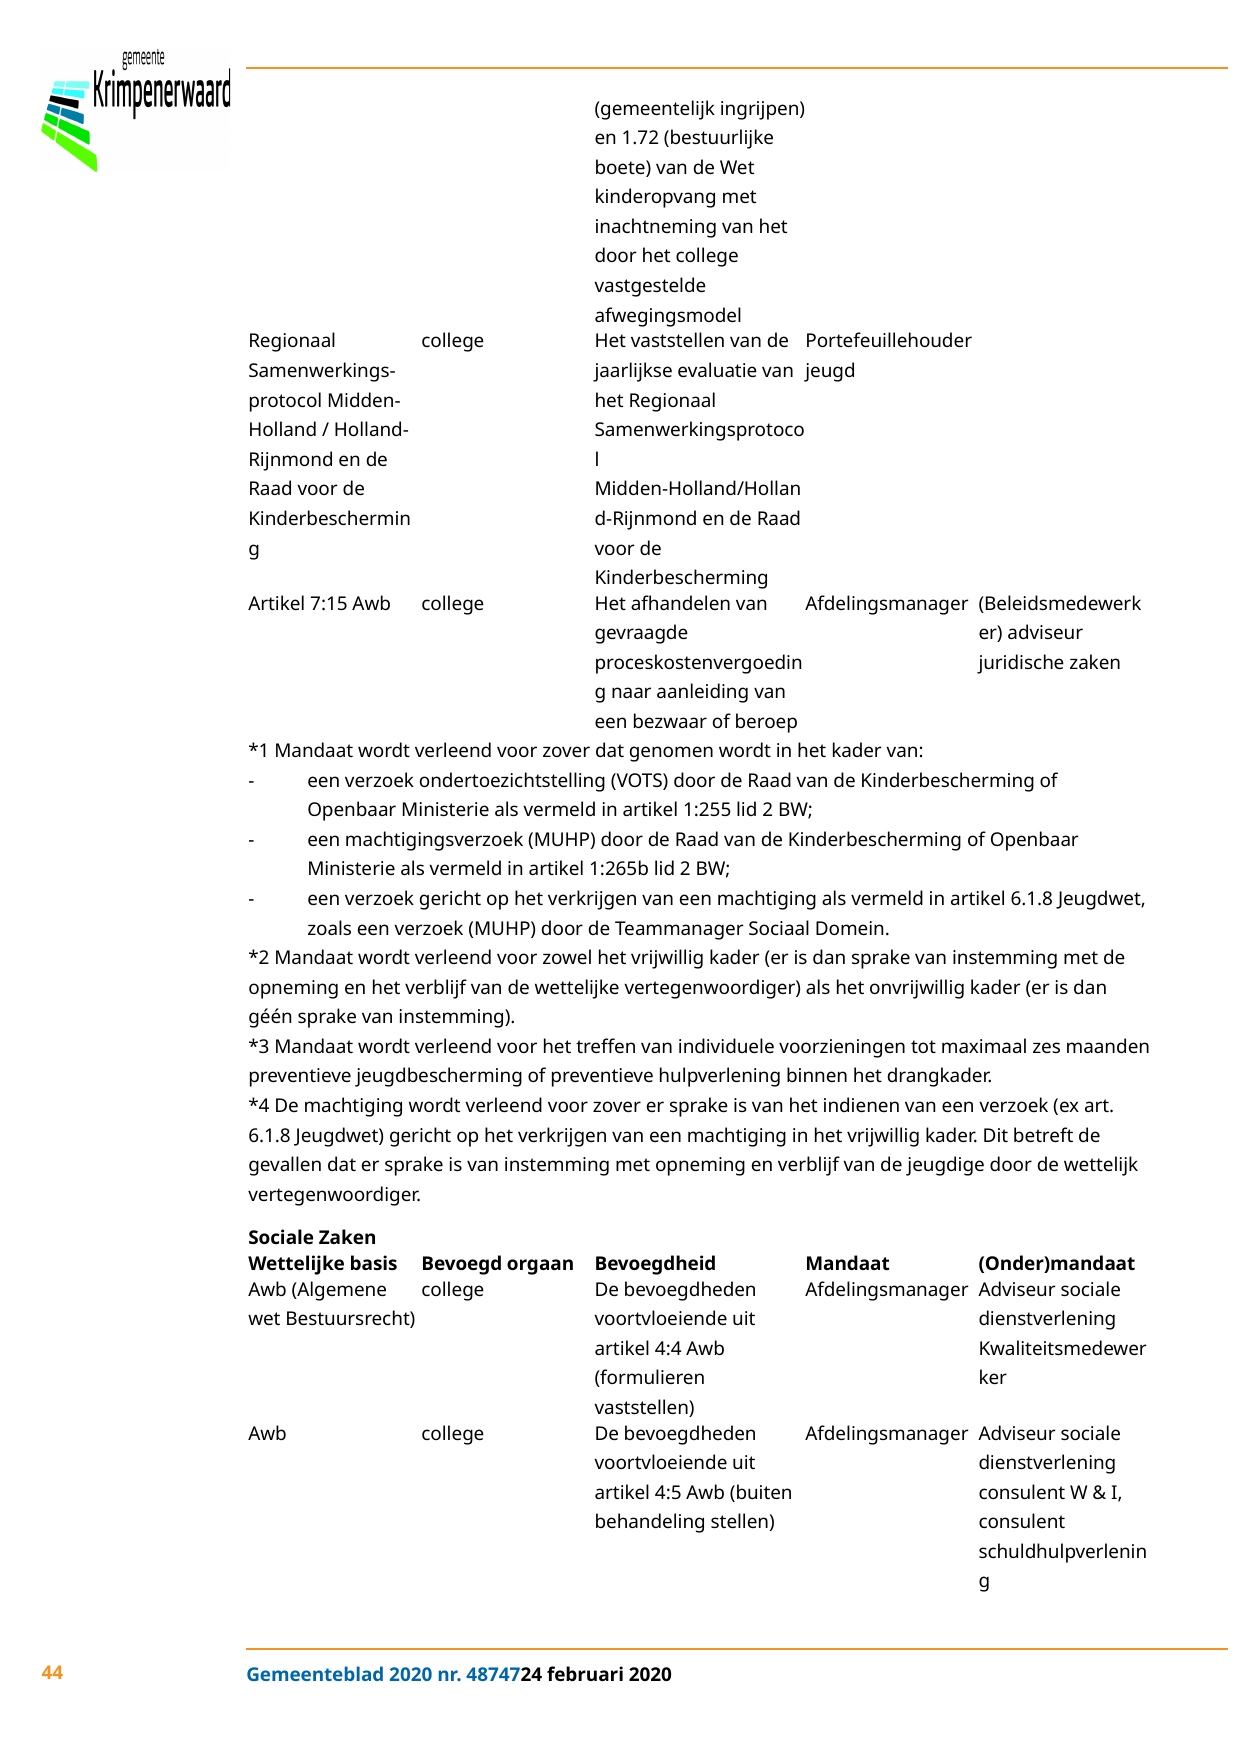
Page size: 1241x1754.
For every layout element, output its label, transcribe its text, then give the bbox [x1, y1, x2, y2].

table_cell college [421, 590, 594, 734]
table_cell Afdelingsmanager [805, 1276, 978, 1420]
text *2 Mandaat wordt verleend voor zowel het vrijwillig kader (er is dan sprake van instemming met de opneming en het verblijf van de wettelijke vertegenwoordiger) als het onvrijwillig kader (er is dan géén sprake van instemming). [248, 944, 1152, 1029]
list een machtigingsverzoek (MUHP) door de Raad van de Kinderbescherming of Openbaar Ministerie als vermeld in artikel 1:265b lid 2 BW; [248, 826, 1152, 881]
table_cell Adviseur sociale dienstverlening Kwaliteitsmedewerker [978, 1276, 1152, 1420]
list een verzoek ondertoezichtstelling (VOTS) door de Raad van de Kinderbescherming of Openbaar Ministerie als vermeld in artikel 1:255 lid 2 BW; [248, 767, 1152, 822]
table_cell college [421, 328, 594, 590]
table_cell Awb [248, 1420, 421, 1593]
table_cell college [421, 1420, 594, 1593]
table_cell college [421, 1276, 594, 1420]
table_cell [421, 95, 594, 328]
table_cell (Beleidsmedewerker) adviseur juridische zaken [978, 590, 1152, 734]
table_header Mandaat [805, 1250, 978, 1276]
table_header Bevoegd orgaan [421, 1250, 594, 1276]
text Sociale Zaken [248, 1224, 1152, 1250]
table_cell Het vaststellen van de jaarlijkse evaluatie van het Regionaal Samenwerkingsprotocol Midden-Holland/Holland-Rijnmond en de Raad voor de Kinderbescherming [594, 328, 805, 590]
table_cell Afdelingsmanager [805, 590, 978, 734]
table_cell [805, 95, 978, 328]
table_cell [978, 95, 1152, 328]
table_cell [248, 95, 421, 328]
table_header (Onder)mandaat [978, 1250, 1152, 1276]
table_cell De bevoegdheden voortvloeiende uit artikel 4:4 Awb (formulieren vaststellen) [594, 1276, 805, 1420]
table_cell Het afhandelen van gevraagde proceskostenvergoeding naar aanleiding van een bezwaar of beroep [594, 590, 805, 734]
table_cell Regionaal Samenwerkings-protocol Midden-Holland / Holland-Rijnmond en de Raad voor de Kinderbescherming [248, 328, 421, 590]
table_cell Portefeuillehouder jeugd [805, 328, 978, 590]
table_header Wettelijke basis [248, 1250, 421, 1276]
text *3 Mandaat wordt verleend voor het treffen van individuele voorzieningen tot maximaal zes maanden preventieve jeugdbescherming of preventieve hulpverlening binnen het drangkader. [248, 1033, 1152, 1088]
table_cell Afdelingsmanager [805, 1420, 978, 1593]
table_cell Adviseur sociale dienstverlening consulent W & I, consulent schuldhulpverlening [978, 1420, 1152, 1593]
table_header Bevoegdheid [594, 1250, 805, 1276]
text *4 De machtiging wordt verleend voor zover er sprake is van het indienen van een verzoek (ex art. 6.1.8 Jeugdwet) gericht op het verkrijgen van een machtiging in het vrijwillig kader. Dit betreft de gevallen dat er sprake is van instemming met opneming en verblijf van de jeugdige door de wettelijk vertegenwoordiger. [248, 1092, 1152, 1207]
table_cell (gemeentelijk ingrijpen) en 1.72 (bestuurlijke boete) van de Wet kinderopvang met inachtneming van het door het college vastgestelde afwegingsmodel [594, 95, 805, 328]
text *1 Mandaat wordt verleend voor zover dat genomen wordt in het kader van: [248, 737, 1152, 763]
table_cell Artikel 7:15 Awb [248, 590, 421, 734]
table_cell Awb (Algemene wet Bestuursrecht) [248, 1276, 421, 1420]
table_cell [978, 328, 1152, 590]
list een verzoek gericht op het verkrijgen van een machtiging als vermeld in artikel 6.1.8 Jeugdwet, zoals een verzoek (MUHP) door de Teammanager Sociaal Domein. [248, 885, 1152, 941]
table_cell De bevoegdheden voortvloeiende uit artikel 4:5 Awb (buiten behandeling stellen) [594, 1420, 805, 1593]
picture [41, 47, 231, 172]
